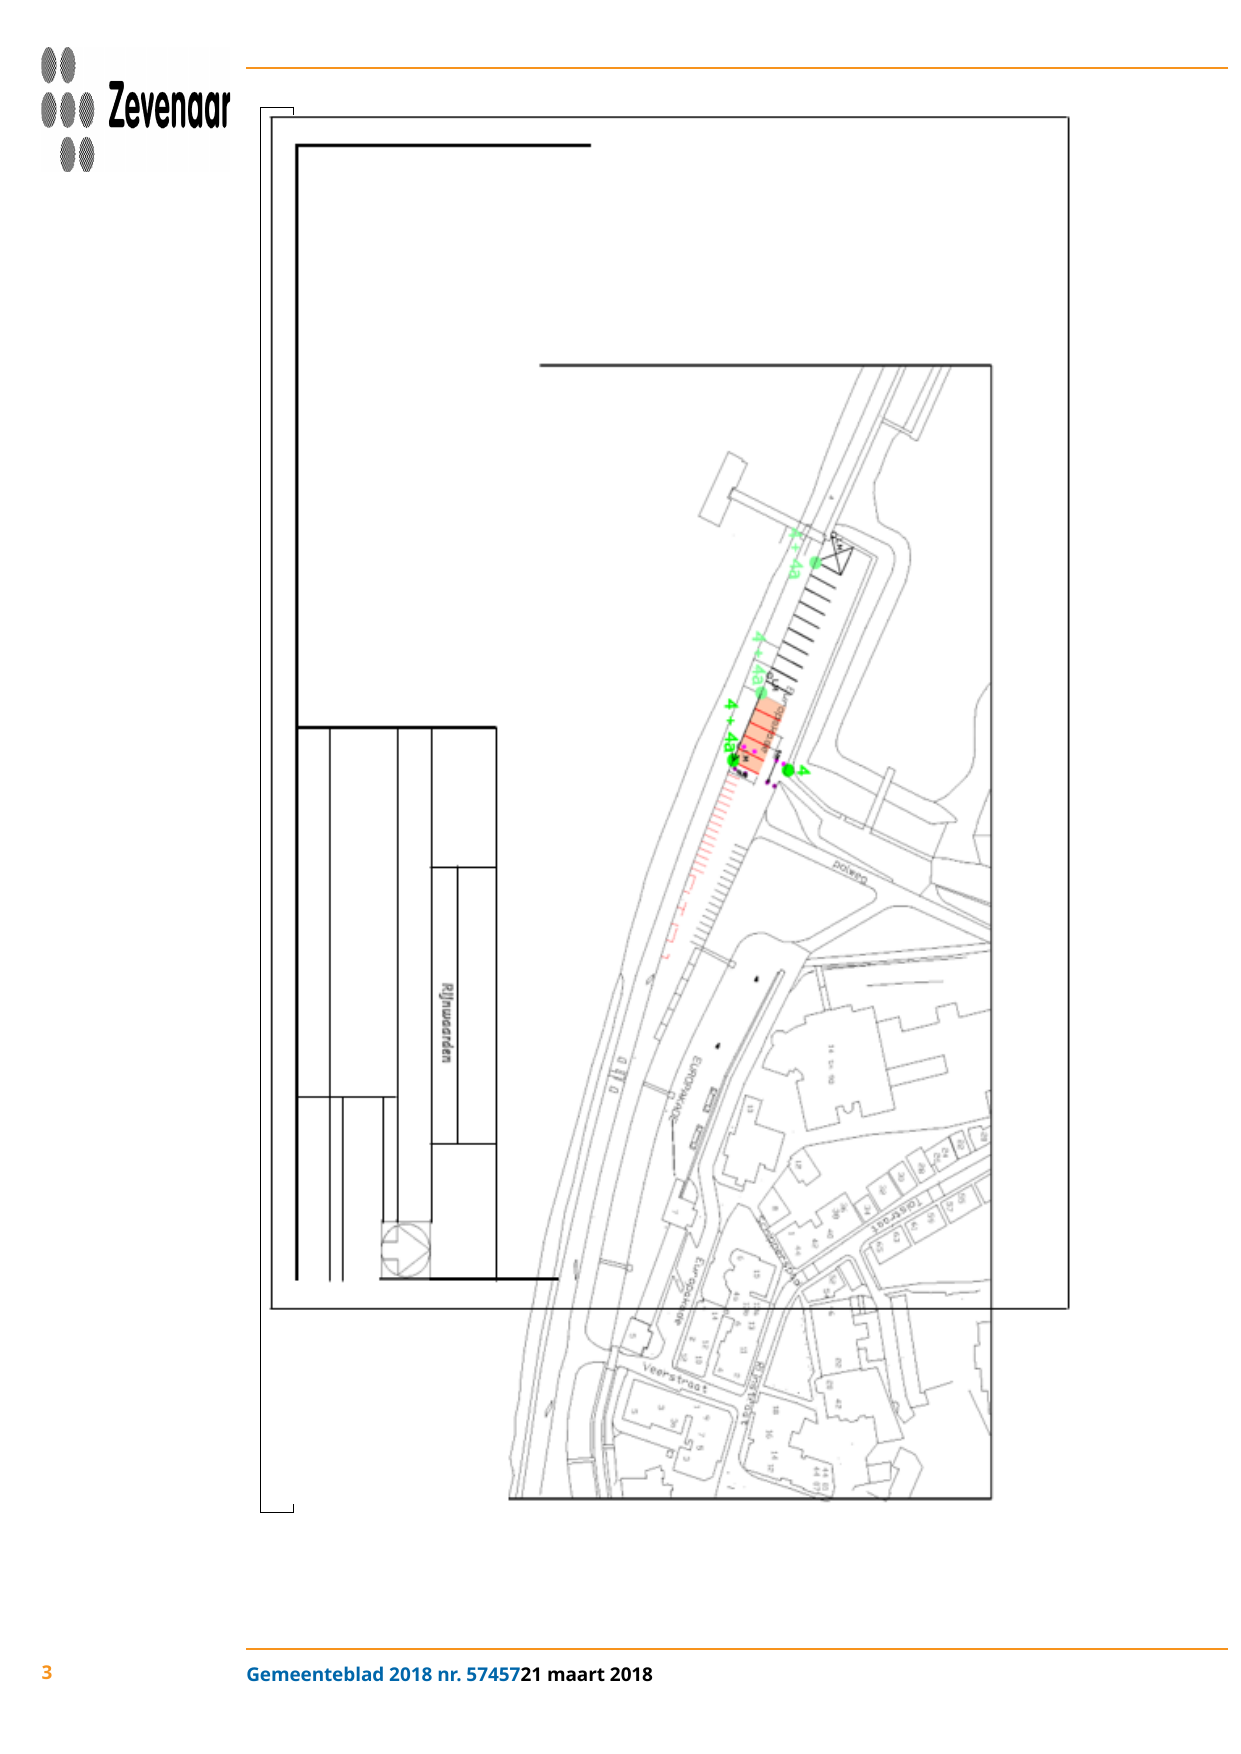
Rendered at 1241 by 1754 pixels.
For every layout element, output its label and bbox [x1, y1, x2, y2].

picture [41, 47, 231, 172]
picture [268, 115, 1073, 1504]
